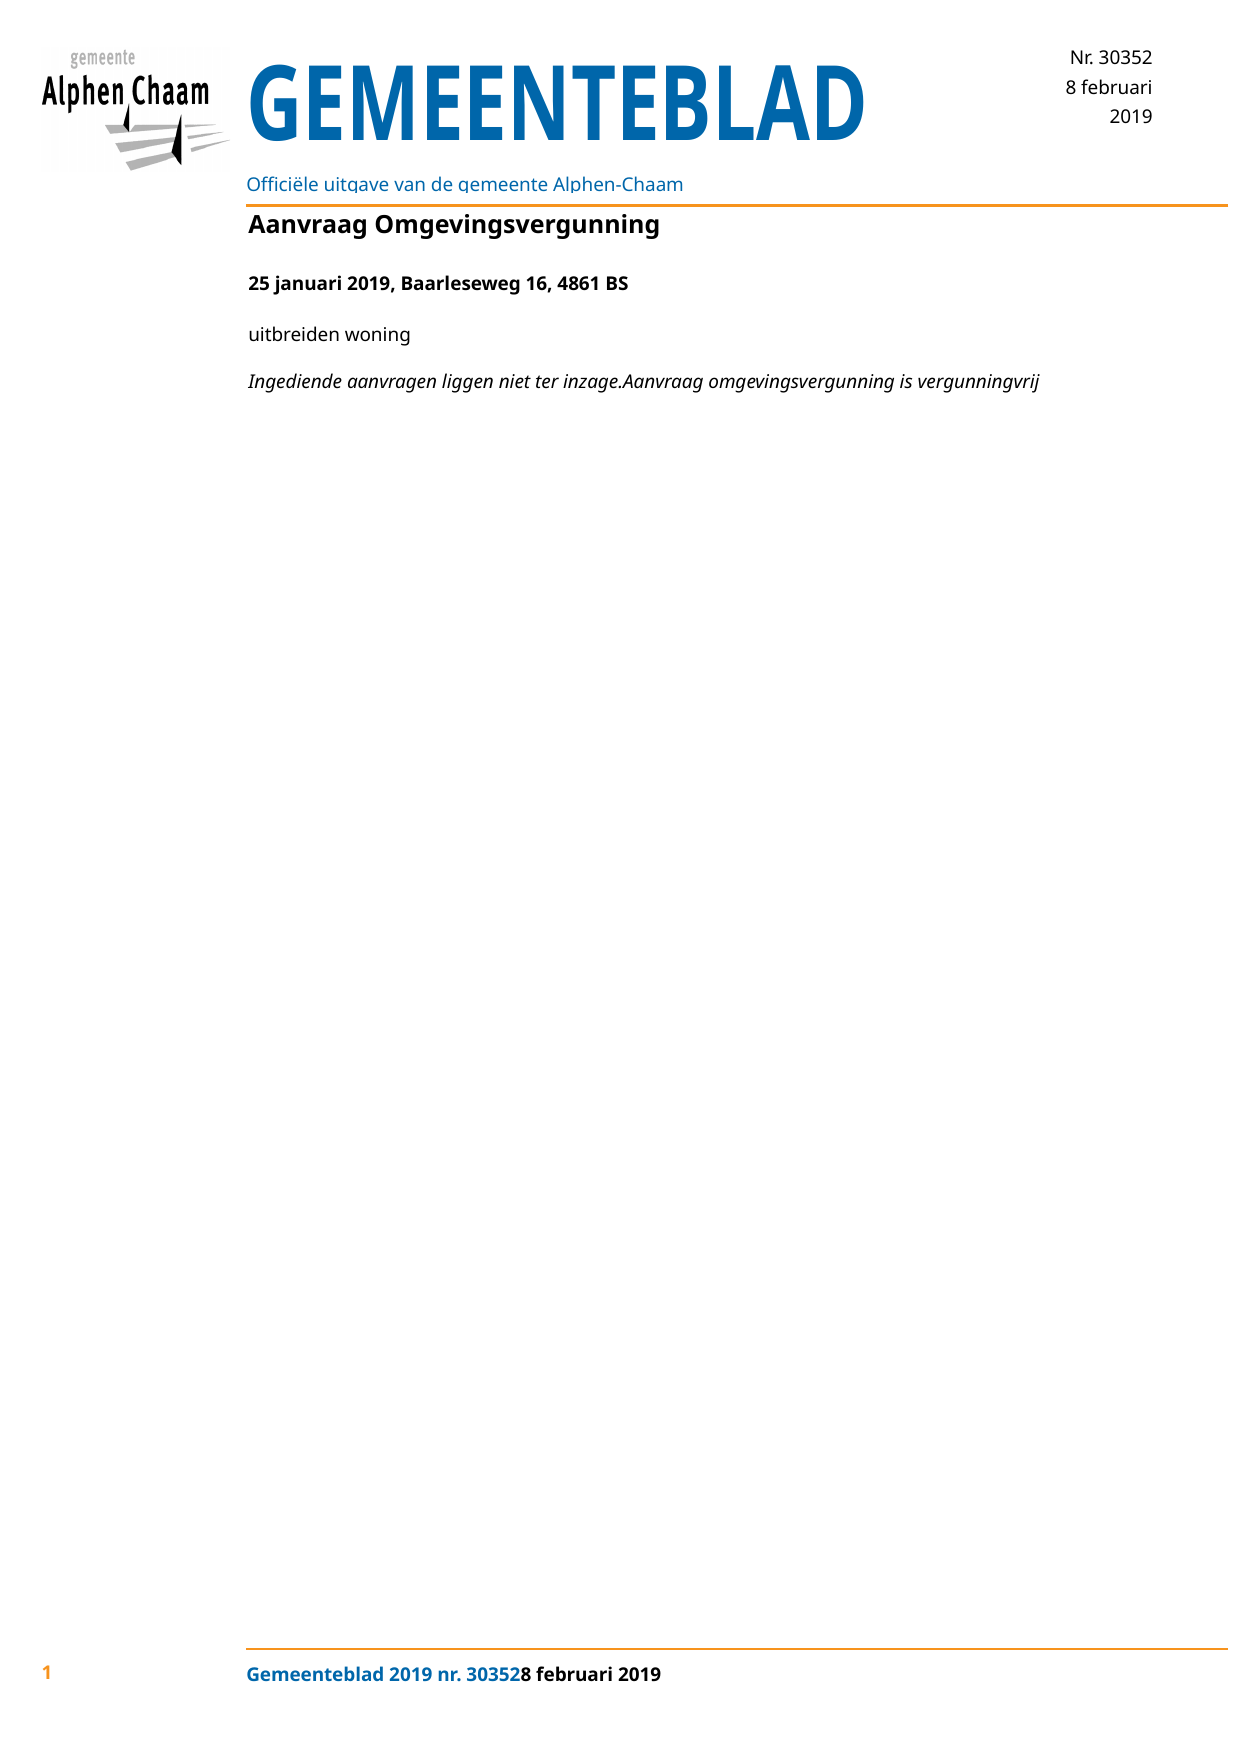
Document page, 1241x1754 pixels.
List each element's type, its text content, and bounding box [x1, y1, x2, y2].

text Ingediende aanvragen liggen niet ter inzage.Aanvraag omgevingsvergunning is vergunningvrij [248, 368, 1152, 394]
text Aanvraag Omgevingsvergunning [248, 207, 1152, 241]
text uitbreiden woning [248, 321, 1152, 346]
text 25 januari 2019, Baarleseweg 16, 4861 BS [248, 270, 1152, 296]
picture [41, 47, 231, 172]
